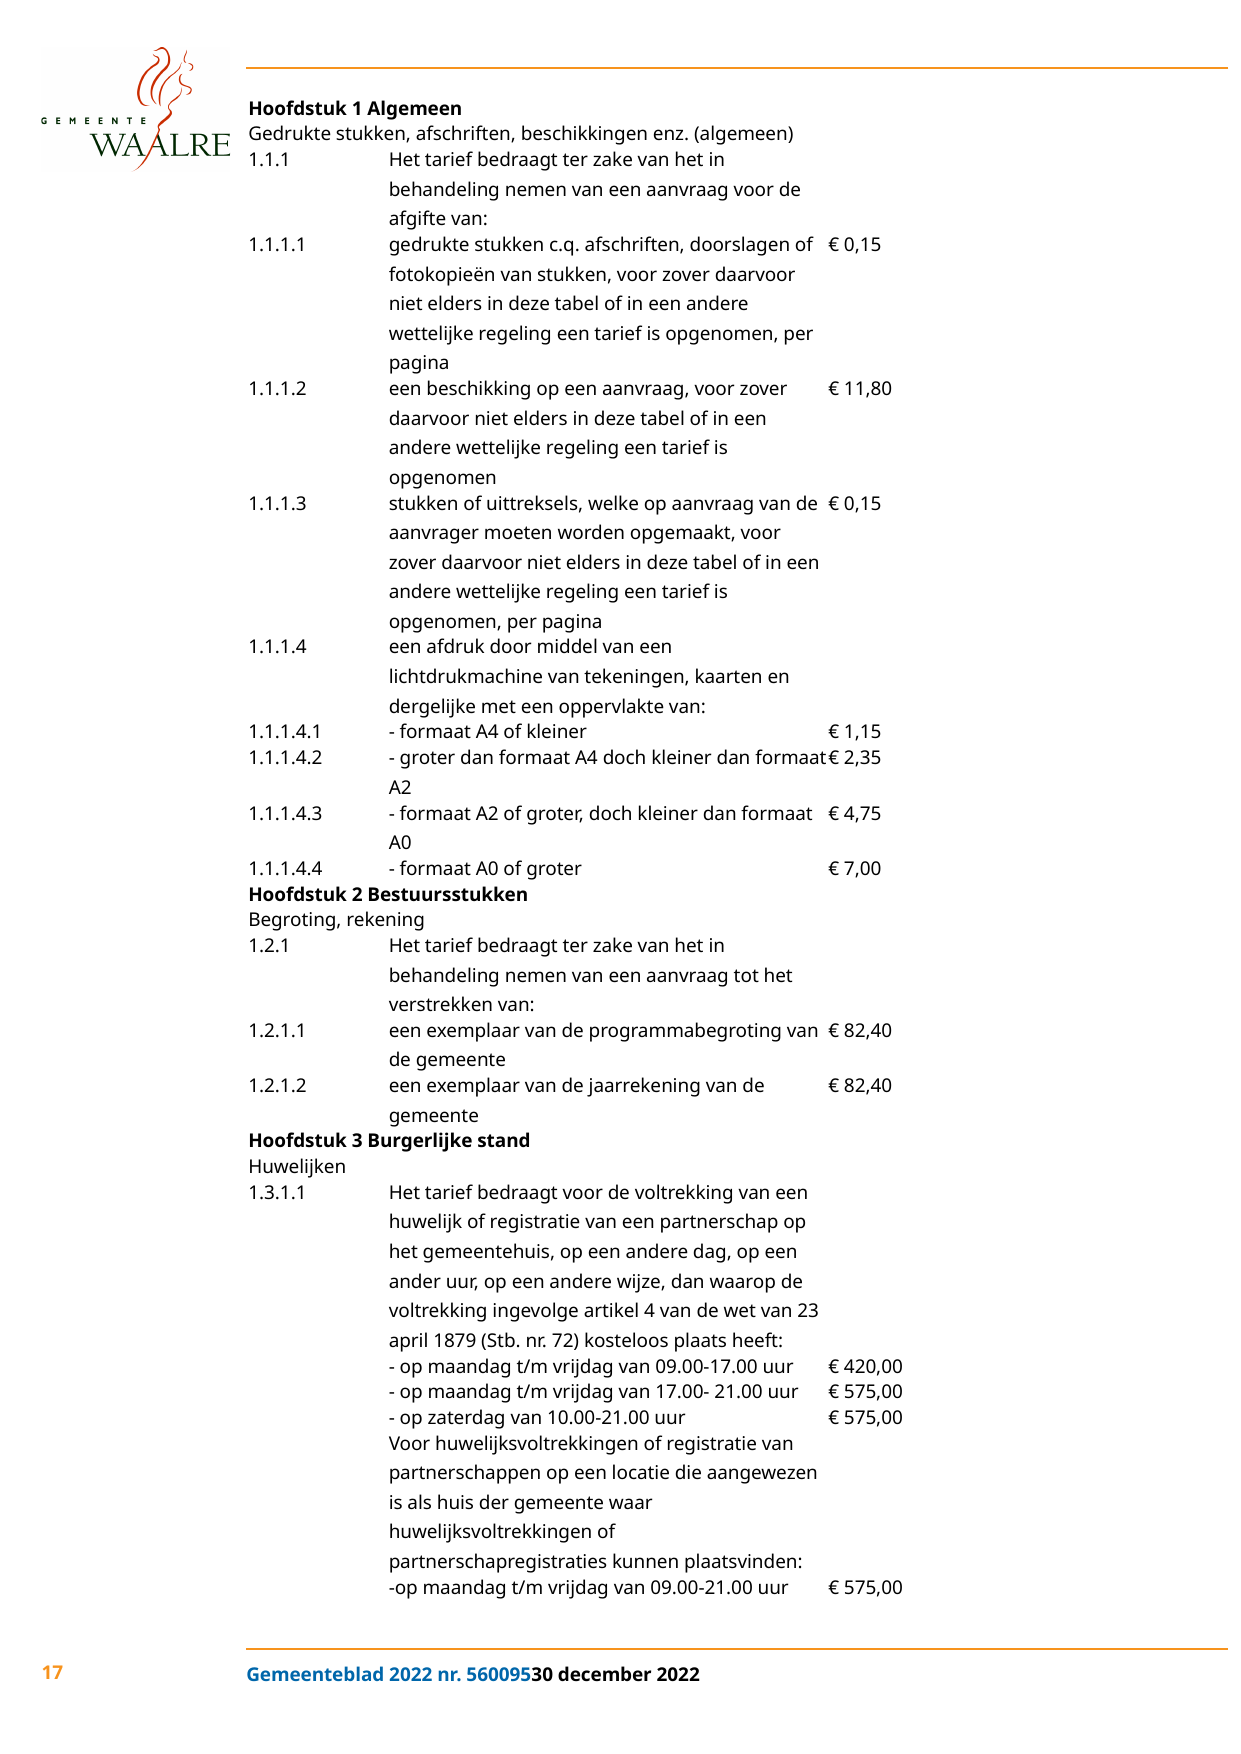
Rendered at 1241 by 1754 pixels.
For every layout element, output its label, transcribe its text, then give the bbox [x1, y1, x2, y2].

table_cell € 575,00 [828, 1379, 1152, 1404]
table_cell € 1,15 [828, 719, 1152, 744]
table_cell [248, 1353, 388, 1378]
table_cell 1.2.1 [248, 932, 388, 1017]
table_cell -op maandag t/m vrijdag van 09.00-21.00 uur [389, 1574, 828, 1600]
table_cell [248, 1404, 388, 1430]
table_cell - groter dan formaat A4 doch kleiner dan formaat A2 [389, 744, 828, 800]
table_cell [828, 1430, 1152, 1574]
table_cell [828, 932, 1152, 1017]
table_cell 1.1.1 [248, 146, 388, 231]
table_cell 1.2.1.2 [248, 1073, 388, 1128]
table_cell Hoofdstuk 3 Burgerlijke stand [248, 1128, 1152, 1153]
table_cell € 2,35 [828, 744, 1152, 800]
table_cell Hoofdstuk 1 Algemeen [248, 95, 1152, 121]
table_cell € 0,15 [828, 490, 1152, 634]
table_cell [828, 146, 1152, 231]
table_cell Begroting, rekening [248, 906, 1152, 932]
table_cell [828, 1179, 1152, 1353]
table_cell Huwelijken [248, 1154, 1152, 1179]
table_cell € 11,80 [828, 375, 1152, 490]
table_cell 1.3.1.1 [248, 1179, 388, 1353]
picture [41, 47, 231, 172]
table_cell - op maandag t/m vrijdag van 17.00- 21.00 uur [389, 1379, 828, 1404]
table_cell 1.1.1.4 [248, 634, 388, 719]
table_cell € 575,00 [828, 1574, 1152, 1600]
table_cell een exemplaar van de programmabegroting van de gemeente [389, 1017, 828, 1072]
table_cell € 0,15 [828, 231, 1152, 375]
table_cell € 420,00 [828, 1353, 1152, 1378]
table_cell een afdruk door middel van een lichtdrukmachine van tekeningen, kaarten en dergelijke met een oppervlakte van: [389, 634, 828, 719]
table_cell Hoofdstuk 2 Bestuursstukken [248, 881, 1152, 906]
table_cell - formaat A0 of groter [389, 855, 828, 881]
table_cell Het tarief bedraagt ter zake van het in behandeling nemen van een aanvraag voor de afgifte van: [389, 146, 828, 231]
table_cell [248, 1430, 388, 1574]
table_cell gedrukte stukken c.q. afschriften, doorslagen of fotokopieën van stukken, voor zover daarvoor niet elders in deze tabel of in een andere wettelijke regeling een tarief is opgenomen, per pagina [389, 231, 828, 375]
table_cell Gedrukte stukken, afschriften, beschikkingen enz. (algemeen) [248, 121, 1152, 146]
table_cell 1.1.1.4.1 [248, 719, 388, 744]
table_cell [828, 634, 1152, 719]
table_cell een exemplaar van de jaarrekening van de gemeente [389, 1073, 828, 1128]
table_cell 1.1.1.4.3 [248, 800, 388, 855]
table_cell 1.1.1.1 [248, 231, 388, 375]
table_cell [248, 1379, 388, 1404]
table_cell 1.1.1.4.4 [248, 855, 388, 881]
table_cell een beschikking op een aanvraag, voor zover daarvoor niet elders in deze tabel of in een andere wettelijke regeling een tarief is opgenomen [389, 375, 828, 490]
table_cell 1.1.1.4.2 [248, 744, 388, 800]
table_cell Het tarief bedraagt ter zake van het in behandeling nemen van een aanvraag tot het verstrekken van: [389, 932, 828, 1017]
table_cell - op maandag t/m vrijdag van 09.00-17.00 uur [389, 1353, 828, 1378]
table_cell Het tarief bedraagt voor de voltrekking van een huwelijk of registratie van een partnerschap op het gemeentehuis, op een andere dag, op een ander uur, op een andere wijze, dan waarop de voltrekking ingevolge artikel 4 van de wet van 23 april 1879 (Stb. nr. 72) kosteloos plaats heeft: [389, 1179, 828, 1353]
table_cell € 7,00 [828, 855, 1152, 881]
table_cell - formaat A4 of kleiner [389, 719, 828, 744]
table_cell [248, 1574, 388, 1600]
table_cell 1.2.1.1 [248, 1017, 388, 1072]
table_cell 1.1.1.2 [248, 375, 388, 490]
table_cell € 4,75 [828, 800, 1152, 855]
table_cell € 82,40 [828, 1073, 1152, 1128]
table_cell 1.1.1.3 [248, 490, 388, 634]
table_cell stukken of uittreksels, welke op aanvraag van de aanvrager moeten worden opgemaakt, voor zover daarvoor niet elders in deze tabel of in een andere wettelijke regeling een tarief is opgenomen, per pagina [389, 490, 828, 634]
table_cell - op zaterdag van 10.00-21.00 uur [389, 1404, 828, 1430]
table_cell € 575,00 [828, 1404, 1152, 1430]
table_cell € 82,40 [828, 1017, 1152, 1072]
table_cell - formaat A2 of groter, doch kleiner dan formaat A0 [389, 800, 828, 855]
table_cell Voor huwelijksvoltrekkingen of registratie van partnerschappen op een locatie die aangewezen is als huis der gemeente waar huwelijksvoltrekkingen of partnerschapregistraties kunnen plaatsvinden: [389, 1430, 828, 1574]
